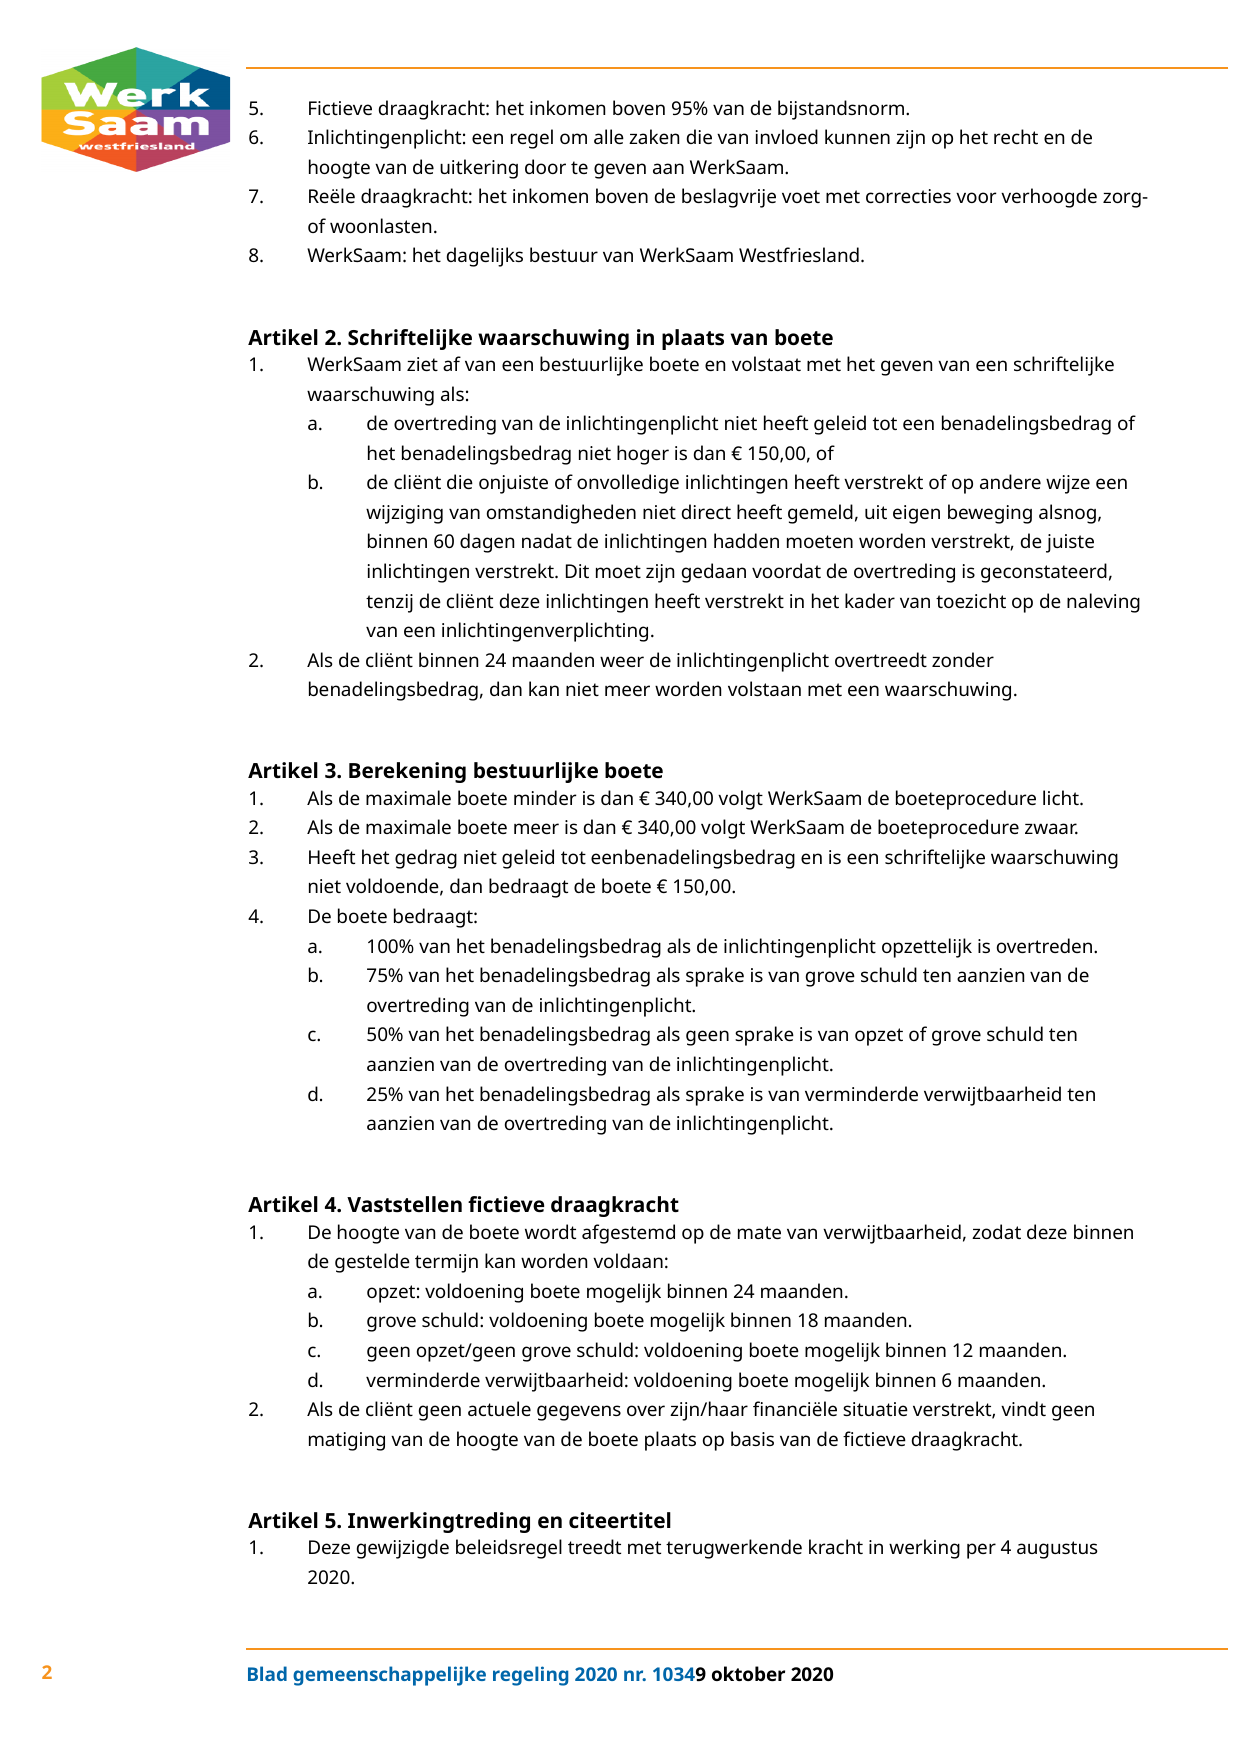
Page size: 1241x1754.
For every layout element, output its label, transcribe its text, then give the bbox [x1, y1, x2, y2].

list Fictieve draagkracht: het inkomen boven 95% van de bijstandsnorm. [248, 95, 1152, 121]
list De boete bedraagt: [248, 903, 1152, 929]
list 75% van het benadelingsbedrag als sprake is van grove schuld ten aanzien van de overtreding van de inlichtingenplicht. [307, 962, 1152, 1018]
list de overtreding van de inlichtingenplicht niet heeft geleid tot een benadelingsbedrag of het benadelingsbedrag niet hoger is dan € 150,00, of [307, 410, 1152, 466]
list Als de cliënt binnen 24 maanden weer de inlichtingenplicht overtreedt zonder benadelingsbedrag, dan kan niet meer worden volstaan met een waarschuwing. [248, 647, 1152, 702]
list de cliënt die onjuiste of onvolledige inlichtingen heeft verstrekt of op andere wijze een wijziging van omstandigheden niet direct heeft gemeld, uit eigen beweging alsnog, binnen 60 dagen nadat de inlichtingen hadden moeten worden verstrekt, de juiste inlichtingen verstrekt. Dit moet zijn gedaan voordat de overtreding is geconstateerd, tenzij de cliënt deze inlichtingen heeft verstrekt in het kader van toezicht op de naleving van een inlichtingenverplichting. [307, 469, 1152, 643]
list Als de maximale boete minder is dan € 340,00 volgt WerkSaam de boeteprocedure licht. [248, 785, 1152, 811]
list 100% van het benadelingsbedrag als de inlichtingenplicht opzettelijk is overtreden. [307, 933, 1152, 959]
list Heeft het gedrag niet geleid tot eenbenadelingsbedrag en is een schriftelijke waarschuwing niet voldoende, dan bedraagt de boete € 150,00. [248, 844, 1152, 899]
text Artikel 3. Berekening bestuurlijke boete [248, 757, 1152, 785]
text Artikel 4. Vaststellen fictieve draagkracht [248, 1190, 1152, 1219]
list opzet: voldoening boete mogelijk binnen 24 maanden. [307, 1278, 1152, 1304]
list Reële draagkracht: het inkomen boven de beslagvrije voet met correcties voor verhoogde zorg- of woonlasten. [248, 183, 1152, 239]
list Deze gewijzigde beleidsregel treedt met terugwerkende kracht in werking per 4 augustus 2020. [248, 1534, 1152, 1590]
text Artikel 2. Schriftelijke waarschuwing in plaats van boete [248, 323, 1152, 351]
list Inlichtingenplicht: een regel om alle zaken die van invloed kunnen zijn op het recht en de hoogte van de uitkering door te geven aan WerkSaam. [248, 124, 1152, 180]
list grove schuld: voldoening boete mogelijk binnen 18 maanden. [307, 1308, 1152, 1333]
list 50% van het benadelingsbedrag als geen sprake is van opzet of grove schuld ten aanzien van de overtreding van de inlichtingenplicht. [307, 1022, 1152, 1077]
picture [41, 47, 231, 172]
list Als de maximale boete meer is dan € 340,00 volgt WerkSaam de boeteprocedure zwaar. [248, 814, 1152, 840]
list WerkSaam ziet af van een bestuurlijke boete en volstaat met het geven van een schriftelijke waarschuwing als: [248, 351, 1152, 406]
list 25% van het benadelingsbedrag als sprake is van verminderde verwijtbaarheid ten aanzien van de overtreding van de inlichtingenplicht. [307, 1081, 1152, 1136]
list De hoogte van de boete wordt afgestemd op de mate van verwijtbaarheid, zodat deze binnen de gestelde termijn kan worden voldaan: [248, 1219, 1152, 1274]
text Artikel 5. Inwerkingtreding en citeertitel [248, 1506, 1152, 1534]
list WerkSaam: het dagelijks bestuur van WerkSaam Westfriesland. [248, 243, 1152, 268]
list geen opzet/geen grove schuld: voldoening boete mogelijk binnen 12 maanden. [307, 1337, 1152, 1363]
list verminderde verwijtbaarheid: voldoening boete mogelijk binnen 6 maanden. [307, 1367, 1152, 1392]
list Als de cliënt geen actuele gegevens over zijn/haar financiële situatie verstrekt, vindt geen matiging van de hoogte van de boete plaats op basis van de fictieve draagkracht. [248, 1396, 1152, 1452]
